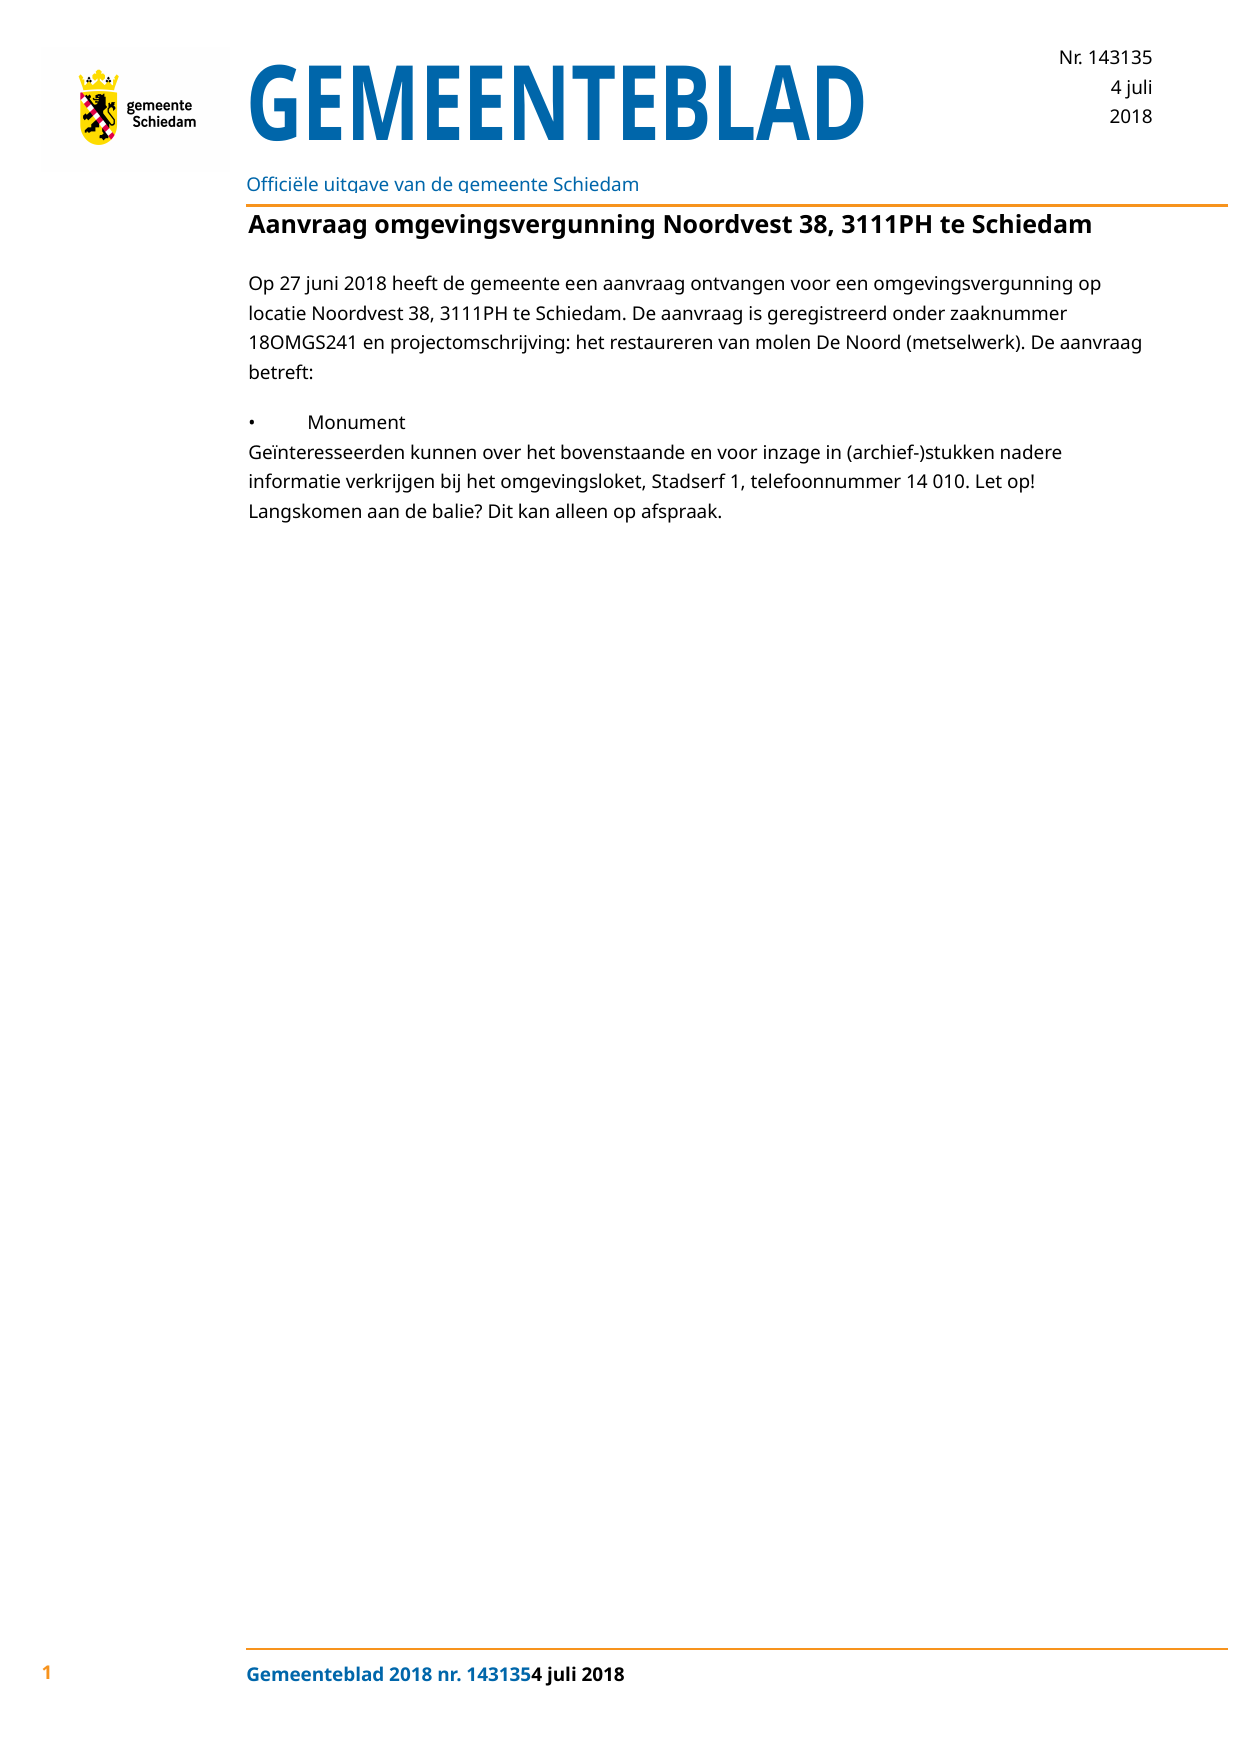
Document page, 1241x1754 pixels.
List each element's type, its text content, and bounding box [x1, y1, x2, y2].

text Op 27 juni 2018 heeft de gemeente een aanvraag ontvangen voor een omgevingsvergunning op locatie Noordvest 38, 3111PH te Schiedam. De aanvraag is geregistreerd onder zaaknummer 18OMGS241 en projectomschrijving: het restaureren van molen De Noord (metselwerk). De aanvraag betreft: [248, 270, 1152, 385]
text Aanvraag omgevingsvergunning Noordvest 38, 3111PH te Schiedam [248, 207, 1152, 241]
list Monument [248, 409, 1152, 435]
text Geïnteresseerden kunnen over het bovenstaande en voor inzage in (archief-)stukken nadere informatie verkrijgen bij het omgevingsloket, Stadserf 1, telefoonnummer 14 010. Let op! Langskomen aan de balie? Dit kan alleen op afspraak. [248, 439, 1152, 524]
picture [41, 47, 231, 172]
